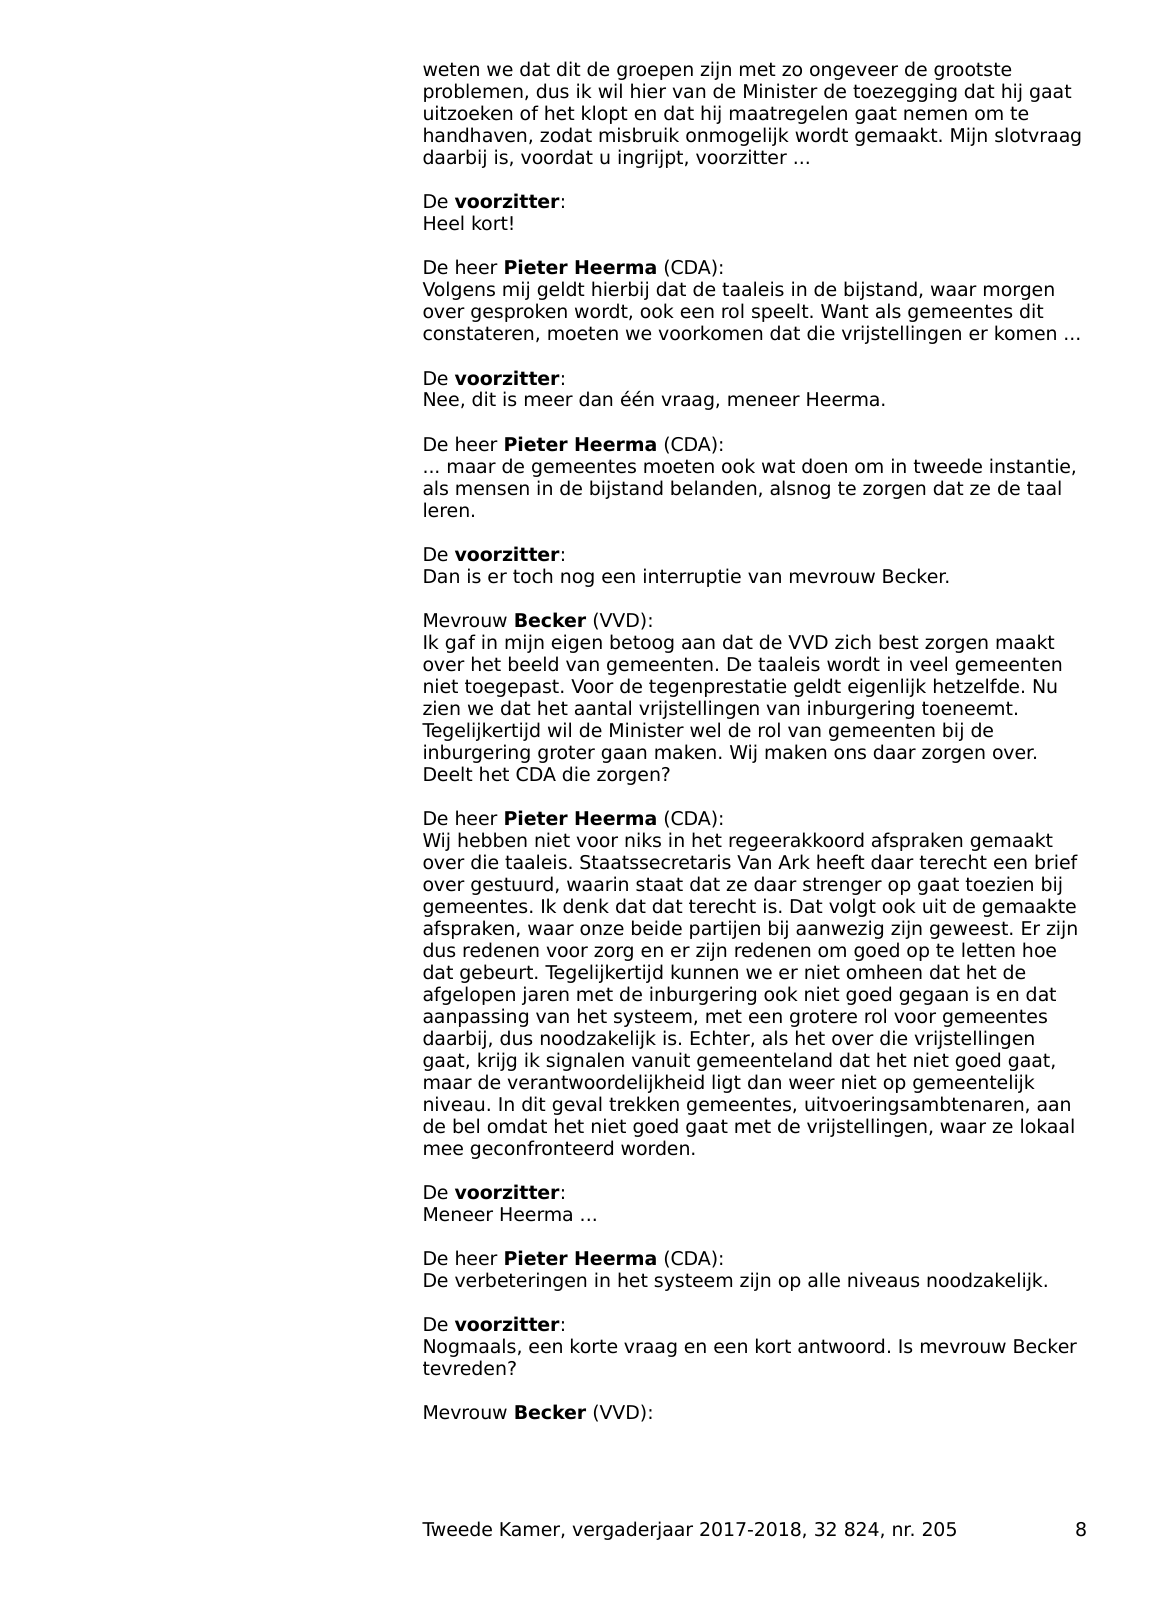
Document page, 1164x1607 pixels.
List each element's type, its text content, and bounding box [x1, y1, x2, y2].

text De voorzitter: [422, 544, 1087, 566]
text De voorzitter: [422, 1314, 1087, 1336]
text Heel kort! [422, 213, 1087, 235]
text Mevrouw Becker (VVD): [422, 610, 1087, 632]
text weten we dat dit de groepen zijn met zo ongeveer de grootste problemen, dus ik wil hier van de Minister de toezegging dat hij gaat uitzoeken of het klopt en dat hij maatregelen gaat nemen om te handhaven, zodat misbruik onmogelijk wordt gemaakt. Mijn slotvraag daarbij is, voordat u ingrijpt, voorzitter ... [422, 59, 1087, 169]
text De voorzitter: [422, 191, 1087, 213]
text De heer Pieter Heerma (CDA): [422, 1248, 1087, 1270]
text De verbeteringen in het systeem zijn op alle niveaus noodzakelijk. [422, 1270, 1087, 1292]
text Nogmaals, een korte vraag en een kort antwoord. Is mevrouw Becker tevreden? [422, 1336, 1087, 1380]
text De heer Pieter Heerma (CDA): [422, 257, 1087, 279]
text Volgens mij geldt hierbij dat de taaleis in de bijstand, waar morgen over gesproken wordt, ook een rol speelt. Want als gemeentes dit constateren, moeten we voorkomen dat die vrijstellingen er komen ... [422, 279, 1087, 345]
text De voorzitter: [422, 1182, 1087, 1204]
text De heer Pieter Heerma (CDA): [422, 808, 1087, 830]
text Meneer Heerma ... [422, 1204, 1087, 1226]
text Ik gaf in mijn eigen betoog aan dat de VVD zich best zorgen maakt over het beeld van gemeenten. De taaleis wordt in veel gemeenten niet toegepast. Voor de tegenprestatie geldt eigenlijk hetzelfde. Nu zien we dat het aantal vrijstellingen van inburgering toeneemt. Tegelijkertijd wil de Minister wel de rol van gemeenten bij de inburgering groter gaan maken. Wij maken ons daar zorgen over. Deelt het CDA die zorgen? [422, 632, 1087, 786]
text Wij hebben niet voor niks in het regeerakkoord afspraken gemaakt over die taaleis. Staatssecretaris Van Ark heeft daar terecht een brief over gestuurd, waarin staat dat ze daar strenger op gaat toezien bij gemeentes. Ik denk dat dat terecht is. Dat volgt ook uit de gemaakte afspraken, waar onze beide partijen bij aanwezig zijn geweest. Er zijn dus redenen voor zorg en er zijn redenen om goed op te letten hoe dat gebeurt. Tegelijkertijd kunnen we er niet omheen dat het de afgelopen jaren met de inburgering ook niet goed gegaan is en dat aanpassing van het systeem, met een grotere rol voor gemeentes daarbij, dus noodzakelijk is. Echter, als het over die vrijstellingen gaat, krijg ik signalen vanuit gemeenteland dat het niet goed gaat, maar de verantwoordelijkheid ligt dan weer niet op gemeentelijk niveau. In dit geval trekken gemeentes, uitvoeringsambtenaren, aan de bel omdat het niet goed gaat met de vrijstellingen, waar ze lokaal mee geconfronteerd worden. [422, 830, 1087, 1159]
text ... maar de gemeentes moeten ook wat doen om in tweede instantie, als mensen in de bijstand belanden, alsnog te zorgen dat ze de taal leren. [422, 456, 1087, 521]
text Mevrouw Becker (VVD): [422, 1402, 1087, 1424]
text De heer Pieter Heerma (CDA): [422, 433, 1087, 456]
text De voorzitter: [422, 367, 1087, 389]
text Dan is er toch nog een interruptie van mevrouw Becker. [422, 566, 1087, 588]
text Nee, dit is meer dan één vraag, meneer Heerma. [422, 389, 1087, 411]
